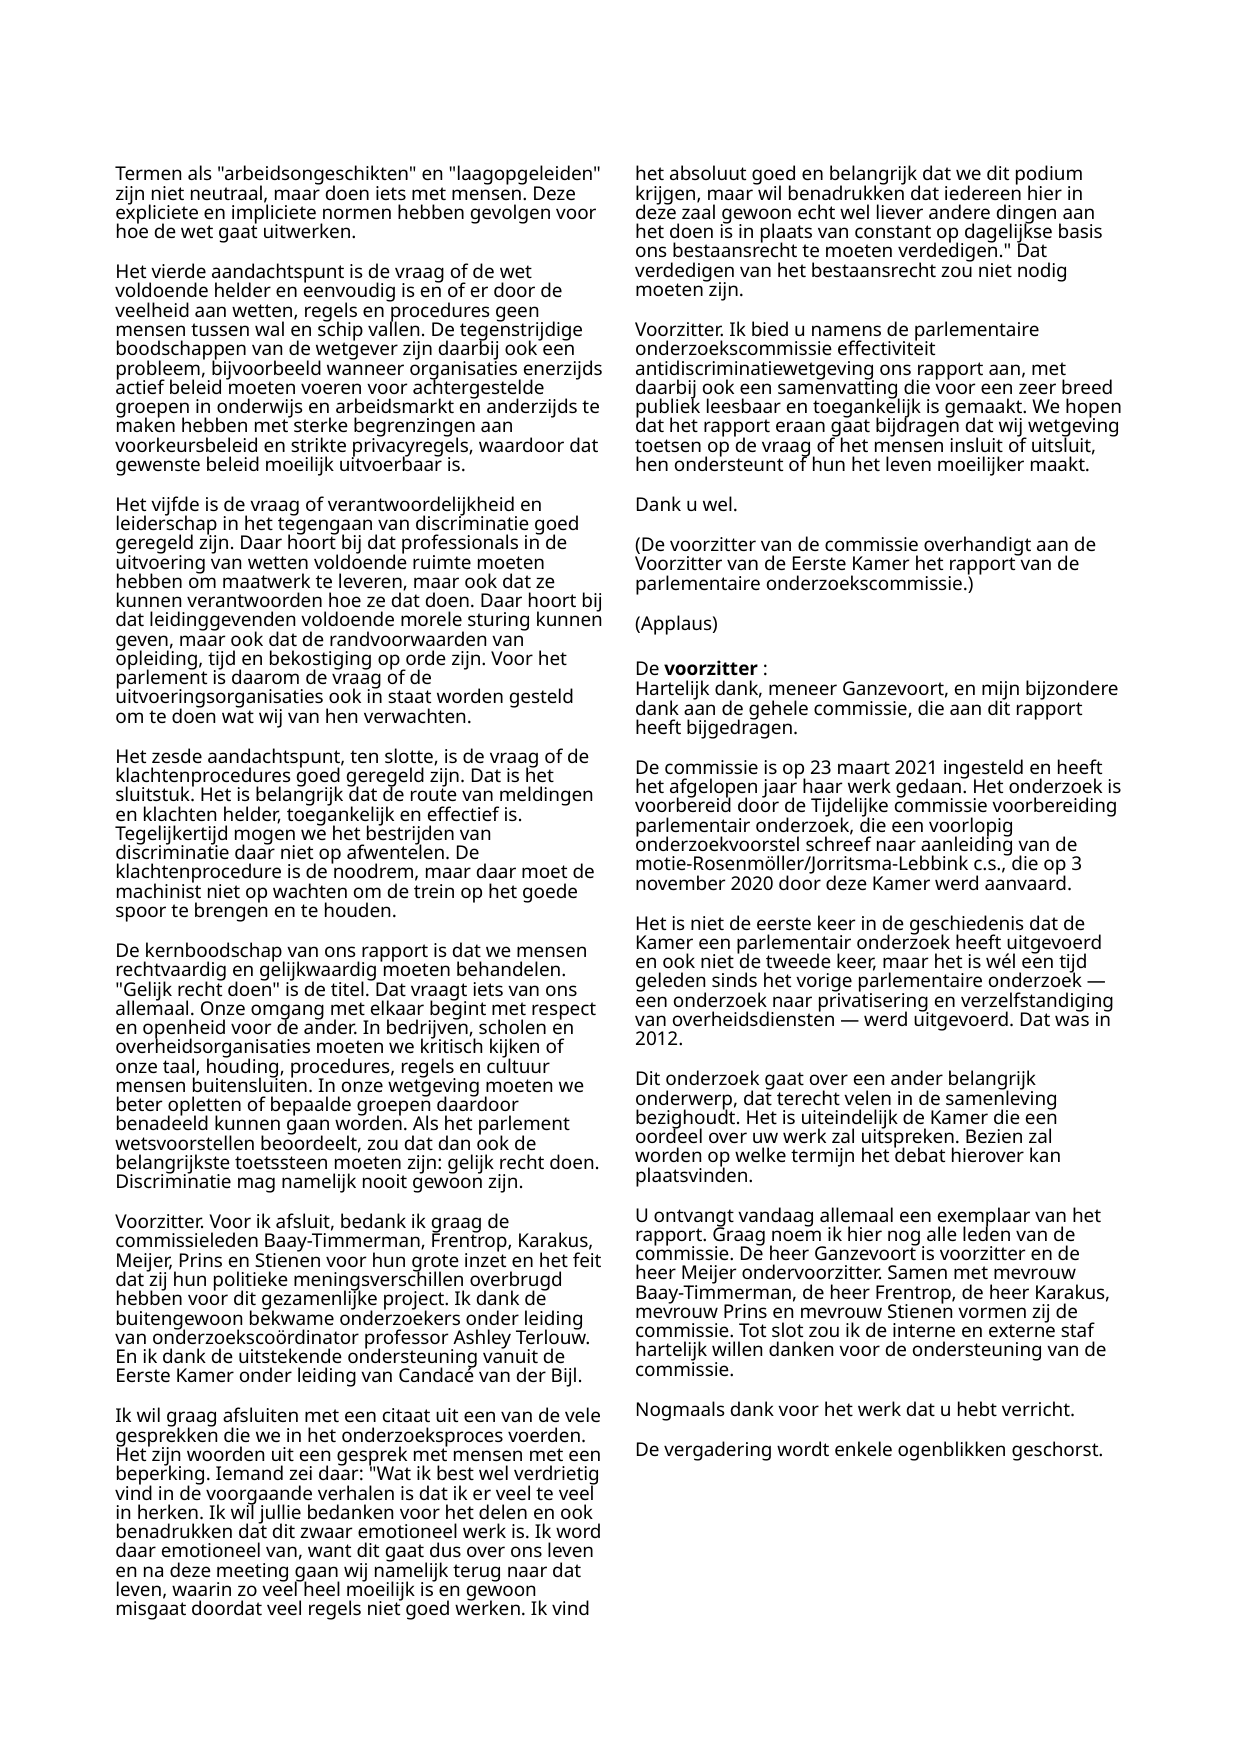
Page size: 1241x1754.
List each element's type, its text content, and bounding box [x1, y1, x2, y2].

text Dit onderzoek gaat over een ander belangrijk onderwerp, dat terecht velen in de samenleving bezighoudt. Het is uiteindelijk de Kamer die een oordeel over uw werk zal uitspreken. Bezien zal worden op welke termijn het debat hierover kan plaatsvinden. [635, 1070, 1125, 1186]
text Het vijfde is de vraag of verantwoordelijkheid en leiderschap in het tegengaan van discriminatie goed geregeld zijn. Daar hoort bij dat professionals in de uitvoering van wetten voldoende ruimte moeten hebben om maatwerk te leveren, maar ook dat ze kunnen verantwoorden hoe ze dat doen. Daar hoort bij dat leidinggevenden voldoende morele sturing kunnen geven, maar ook dat de randvoorwaarden van opleiding, tijd en bekostiging op orde zijn. Voor het parlement is daarom de vraag of de uitvoeringsorganisaties ook in staat worden gesteld om te doen wat wij van hen verwachten. [115, 496, 605, 727]
text het absoluut goed en belangrijk dat we dit podium krijgen, maar wil benadrukken dat iedereen hier in deze zaal gewoon echt wel liever andere dingen aan het doen is in plaats van constant op dagelijkse basis ons bestaansrecht te moeten verdedigen." Dat verdedigen van het bestaansrecht zou niet nodig moeten zijn. [635, 165, 1125, 300]
text Voorzitter. Voor ik afsluit, bedank ik graag de commissieleden Baay-Timmerman, Frentrop, Karakus, Meijer, Prins en Stienen voor hun grote inzet en het feit dat zij hun politieke meningsverschillen overbrugd hebben voor dit gezamenlijke project. Ik dank de buitengewoon bekwame onderzoekers onder leiding van onderzoekscoördinator professor Ashley Terlouw. En ik dank de uitstekende ondersteuning vanuit de Eerste Kamer onder leiding van Candacé van der Bijl. [115, 1213, 605, 1387]
text Het is niet de eerste keer in de geschiedenis dat de Kamer een parlementair onderzoek heeft uitgevoerd en ook niet de tweede keer, maar het is wél een tijd geleden sinds het vorige parlementaire onderzoek — een onderzoek naar privatisering en verzelfstandiging van overheidsdiensten — werd uitgevoerd. Dat was in 2012. [635, 914, 1125, 1049]
text Voorzitter. Ik bied u namens de parlementaire onderzoekscommissie effectiviteit antidiscriminatiewetgeving ons rapport aan, met daarbij ook een samenvatting die voor een zeer breed publiek leesbaar en toegankelijk is gemaakt. We hopen dat het rapport eraan gaat bijdragen dat wij wetgeving toetsen op de vraag of het mensen insluit of uitsluit, hen ondersteunt of hun het leven moeilijker maakt. [635, 321, 1125, 475]
text Ik wil graag afsluiten met een citaat uit een van de vele gesprekken die we in het onderzoeksproces voerden. Het zijn woorden uit een gesprek met mensen met een beperking. Iemand zei daar: "Wat ik best wel verdrietig vind in de voorgaande verhalen is dat ik er veel te veel in herken. Ik wil jullie bedanken voor het delen en ook benadrukken dat dit zwaar emotioneel werk is. Ik word daar emotioneel van, want dit gaat dus over ons leven en na deze meeting gaan wij namelijk terug naar dat leven, waarin zo veel heel moeilijk is en gewoon misgaat doordat veel regels niet goed werken. Ik vind [115, 1407, 605, 1619]
text (Applaus) [635, 614, 1125, 634]
text De commissie is op 23 maart 2021 ingesteld en heeft het afgelopen jaar haar werk gedaan. Het onderzoek is voorbereid door de Tijdelijke commissie voorbereiding parlementair onderzoek, die een voorlopig onderzoekvoorstel schreef naar aanleiding van de motie-Rosenmöller/Jorritsma-Lebbink c.s., die op 3 november 2020 door deze Kamer werd aanvaard. [635, 759, 1125, 894]
text Het zesde aandachtspunt, ten slotte, is de vraag of de klachtenprocedures goed geregeld zijn. Dat is het sluitstuk. Het is belangrijk dat de route van meldingen en klachten helder, toegankelijk en effectief is. Tegelijkertijd mogen we het bestrijden van discriminatie daar niet op afwentelen. De klachtenprocedure is de noodrem, maar daar moet de machinist niet op wachten om de trein op het goede spoor te brengen en te houden. [115, 748, 605, 921]
text (De voorzitter van de commissie overhandigt aan de Voorzitter van de Eerste Kamer het rapport van de parlementaire onderzoekscommissie.) [635, 536, 1125, 594]
text Het vierde aandachtspunt is de vraag of de wet voldoende helder en eenvoudig is en of er door de veelheid aan wetten, regels en procedures geen mensen tussen wal en schip vallen. De tegenstrijdige boodschappen van de wetgever zijn daarbij ook een probleem, bijvoorbeeld wanneer organisaties enerzijds actief beleid moeten voeren voor achtergestelde groepen in onderwijs en arbeidsmarkt en anderzijds te maken hebben met sterke begrenzingen aan voorkeursbeleid en strikte privacyregels, waardoor dat gewenste beleid moeilijk uitvoerbaar is. [115, 263, 605, 475]
text De voorzitter : [635, 655, 1125, 680]
text Dank u wel. [635, 496, 1125, 515]
text U ontvangt vandaag allemaal een exemplaar van het rapport. Graag noem ik hier nog alle leden van de commissie. De heer Ganzevoort is voorzitter en de heer Meijer ondervoorzitter. Samen met mevrouw Baay-Timmerman, de heer Frentrop, de heer Karakus, mevrouw Prins en mevrouw Stienen vormen zij de commissie. Tot slot zou ik de interne en externe staf hartelijk willen danken voor de ondersteuning van de commissie. [635, 1207, 1125, 1380]
text De vergadering wordt enkele ogenblikken geschorst. [635, 1441, 1125, 1460]
text Termen als "arbeidsongeschikten" en "laagopgeleiden" zijn niet neutraal, maar doen iets met mensen. Deze expliciete en impliciete normen hebben gevolgen voor hoe de wet gaat uitwerken. [115, 165, 605, 242]
text De kernboodschap van ons rapport is dat we mensen rechtvaardig en gelijkwaardig moeten behandelen. "Gelijk recht doen" is de titel. Dat vraagt iets van ons allemaal. Onze omgang met elkaar begint met respect en openheid voor de ander. In bedrijven, scholen en overheidsorganisaties moeten we kritisch kijken of onze taal, houding, procedures, regels en cultuur mensen buitensluiten. In onze wetgeving moeten we beter opletten of bepaalde groepen daardoor benadeeld kunnen gaan worden. Als het parlement wetsvoorstellen beoordeelt, zou dat dan ook de belangrijkste toetssteen moeten zijn: gelijk recht doen. Discriminatie mag namelijk nooit gewoon zijn. [115, 942, 605, 1192]
text Nogmaals dank voor het werk dat u hebt verricht. [635, 1401, 1125, 1420]
text Hartelijk dank, meneer Ganzevoort, en mijn bijzondere dank aan de gehele commissie, die aan dit rapport heeft bijgedragen. [635, 680, 1125, 738]
